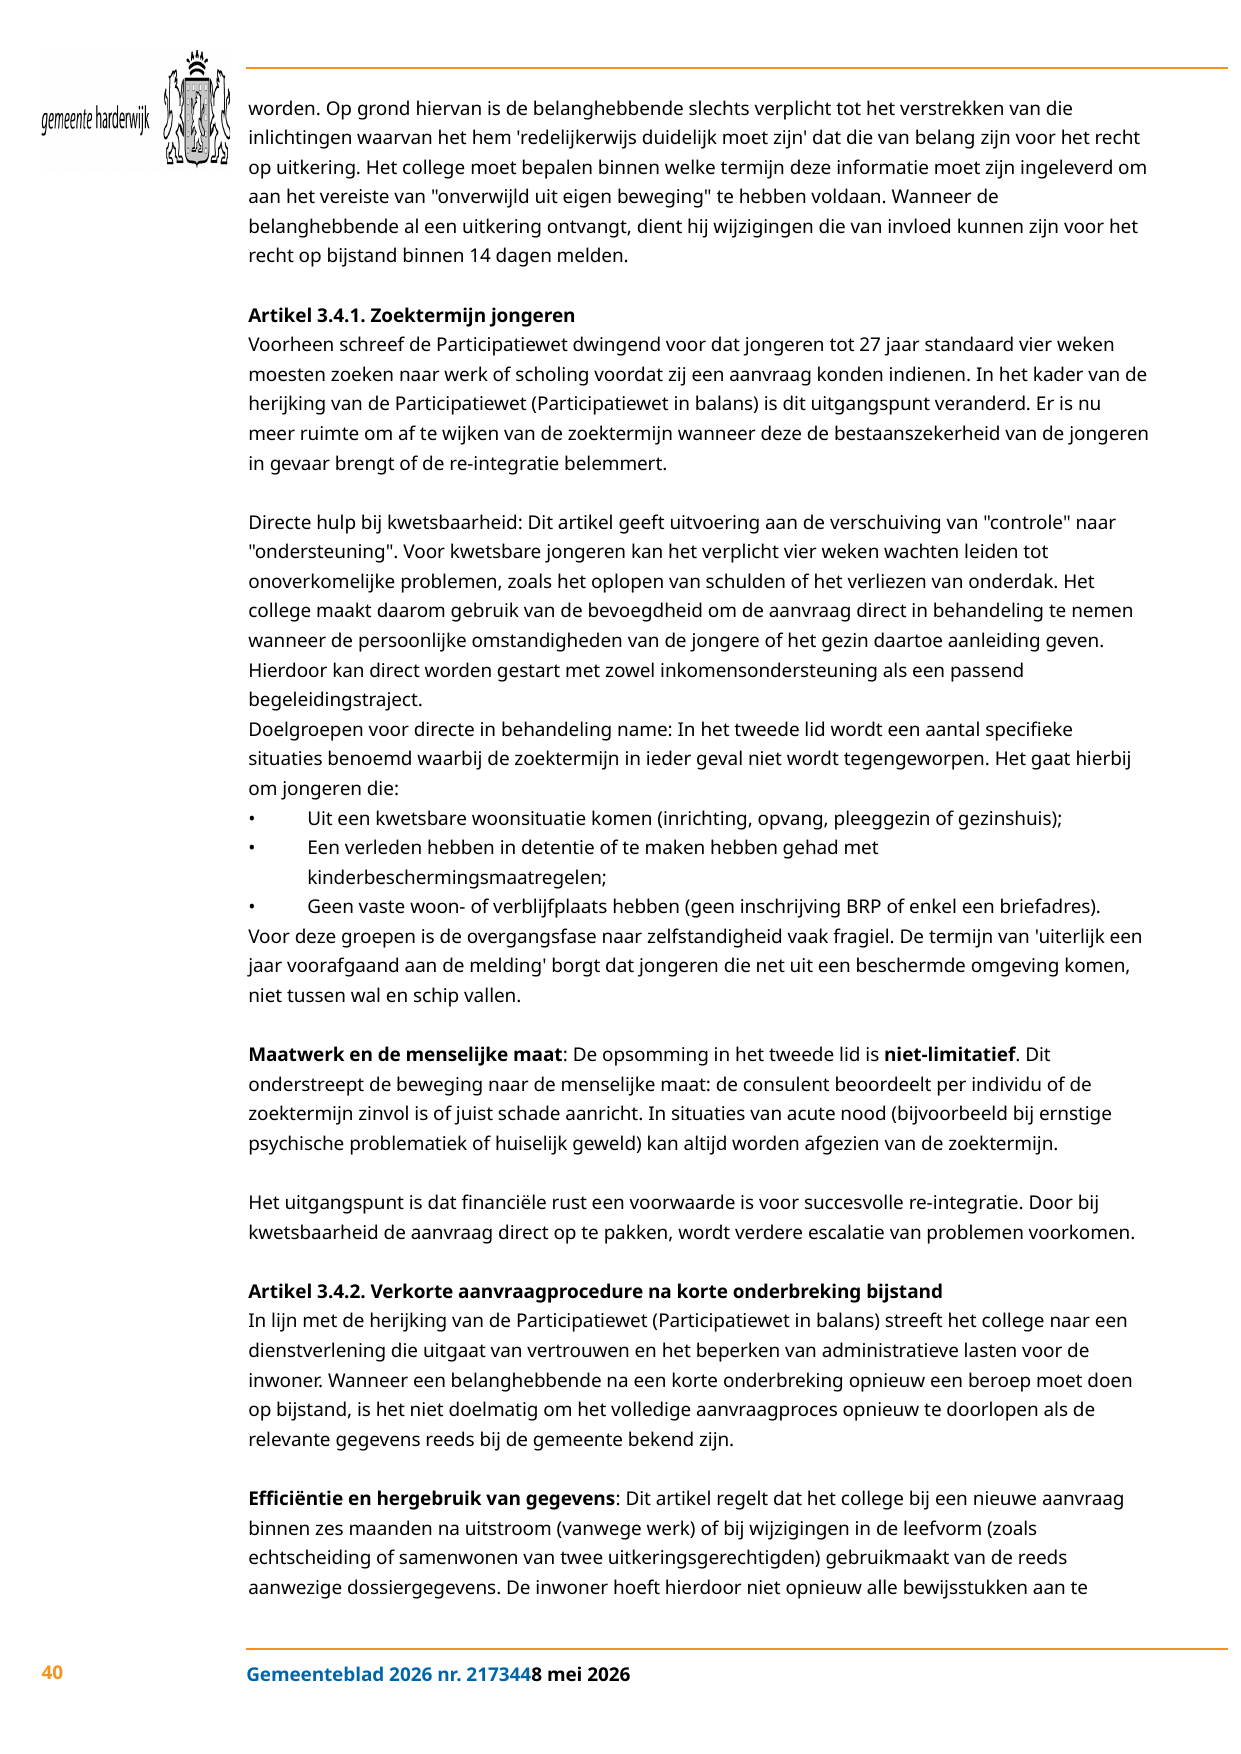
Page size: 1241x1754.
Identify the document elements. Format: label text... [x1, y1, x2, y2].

text Artikel 3.4.1. Zoektermijn jongeren [248, 302, 1152, 328]
text Het uitgangspunt is dat financiële rust een voorwaarde is voor succesvolle re-integratie. Door bij kwetsbaarheid de aanvraag direct op te pakken, wordt verdere escalatie van problemen voorkomen. [248, 1189, 1152, 1245]
text worden. Op grond hiervan is de belanghebbende slechts verplicht tot het verstrekken van die inlichtingen waarvan het hem 'redelijkerwijs duidelijk moet zijn' dat die van belang zijn voor het recht op uitkering. Het college moet bepalen binnen welke termijn deze informatie moet zijn ingeleverd om aan het vereiste van "onverwijld uit eigen beweging" te hebben voldaan. Wanneer de belanghebbende al een uitkering ontvangt, dient hij wijzigingen die van invloed kunnen zijn voor het recht op bijstand binnen 14 dagen melden. [248, 95, 1152, 268]
picture [41, 47, 231, 172]
text Efficiëntie en hergebruik van gegevens: Dit artikel regelt dat het college bij een nieuwe aanvraag binnen zes maanden na uitstroom (vanwege werk) of bij wijzigingen in de leefvorm (zoals echtscheiding of samenwonen van twee uitkeringsgerechtigden) gebruikmaakt van de reeds aanwezige dossiergegevens. De inwoner hoeft hierdoor niet opnieuw alle bewijsstukken aan te [248, 1485, 1152, 1600]
text Doelgroepen voor directe in behandeling name: In het tweede lid wordt een aantal specifieke situaties benoemd waarbij de zoektermijn in ieder geval niet wordt tegengeworpen. Het gaat hierbij om jongeren die: [248, 716, 1152, 801]
text Maatwerk en de menselijke maat: De opsomming in het tweede lid is niet-limitatief. Dit onderstreept de beweging naar de menselijke maat: de consulent beoordeelt per individu of de zoektermijn zinvol is of juist schade aanricht. In situaties van acute nood (bijvoorbeeld bij ernstige psychische problematiek of huiselijk geweld) kan altijd worden afgezien van de zoektermijn. [248, 1041, 1152, 1156]
text Voor deze groepen is de overgangsfase naar zelfstandigheid vaak fragiel. De termijn van 'uiterlijk een jaar voorafgaand aan de melding' borgt dat jongeren die net uit een beschermde omgeving komen, niet tussen wal en schip vallen. [248, 923, 1152, 1008]
list Geen vaste woon- of verblijfplaats hebben (geen inschrijving BRP of enkel een briefadres). [248, 893, 1152, 919]
text Voorheen schreef de Participatiewet dwingend voor dat jongeren tot 27 jaar standaard vier weken moesten zoeken naar werk of scholing voordat zij een aanvraag konden indienen. In het kader van de herijking van de Participatiewet (Participatiewet in balans) is dit uitgangspunt veranderd. Er is nu meer ruimte om af te wijken van de zoektermijn wanneer deze de bestaanszekerheid van de jongeren in gevaar brengt of de re-integratie belemmert. [248, 331, 1152, 476]
list Uit een kwetsbare woonsituatie komen (inrichting, opvang, pleeggezin of gezinshuis); [248, 805, 1152, 831]
text Artikel 3.4.2. Verkorte aanvraagprocedure na korte onderbreking bijstand [248, 1278, 1152, 1304]
list Een verleden hebben in detentie of te maken hebben gehad met kinderbeschermingsmaatregelen; [248, 834, 1152, 890]
text In lijn met de herijking van de Participatiewet (Participatiewet in balans) streeft het college naar een dienstverlening die uitgaat van vertrouwen en het beperken van administratieve lasten voor de inwoner. Wanneer een belanghebbende na een korte onderbreking opnieuw een beroep moet doen op bijstand, is het niet doelmatig om het volledige aanvraagproces opnieuw te doorlopen als de relevante gegevens reeds bij de gemeente bekend zijn. [248, 1308, 1152, 1452]
text Directe hulp bij kwetsbaarheid: Dit artikel geeft uitvoering aan de verschuiving van "controle" naar "ondersteuning". Voor kwetsbare jongeren kan het verplicht vier weken wachten leiden tot onoverkomelijke problemen, zoals het oplopen van schulden of het verliezen van onderdak. Het college maakt daarom gebruik van de bevoegdheid om de aanvraag direct in behandeling te nemen wanneer de persoonlijke omstandigheden van de jongere of het gezin daartoe aanleiding geven. Hierdoor kan direct worden gestart met zowel inkomensondersteuning als een passend begeleidingstraject. [248, 509, 1152, 712]
